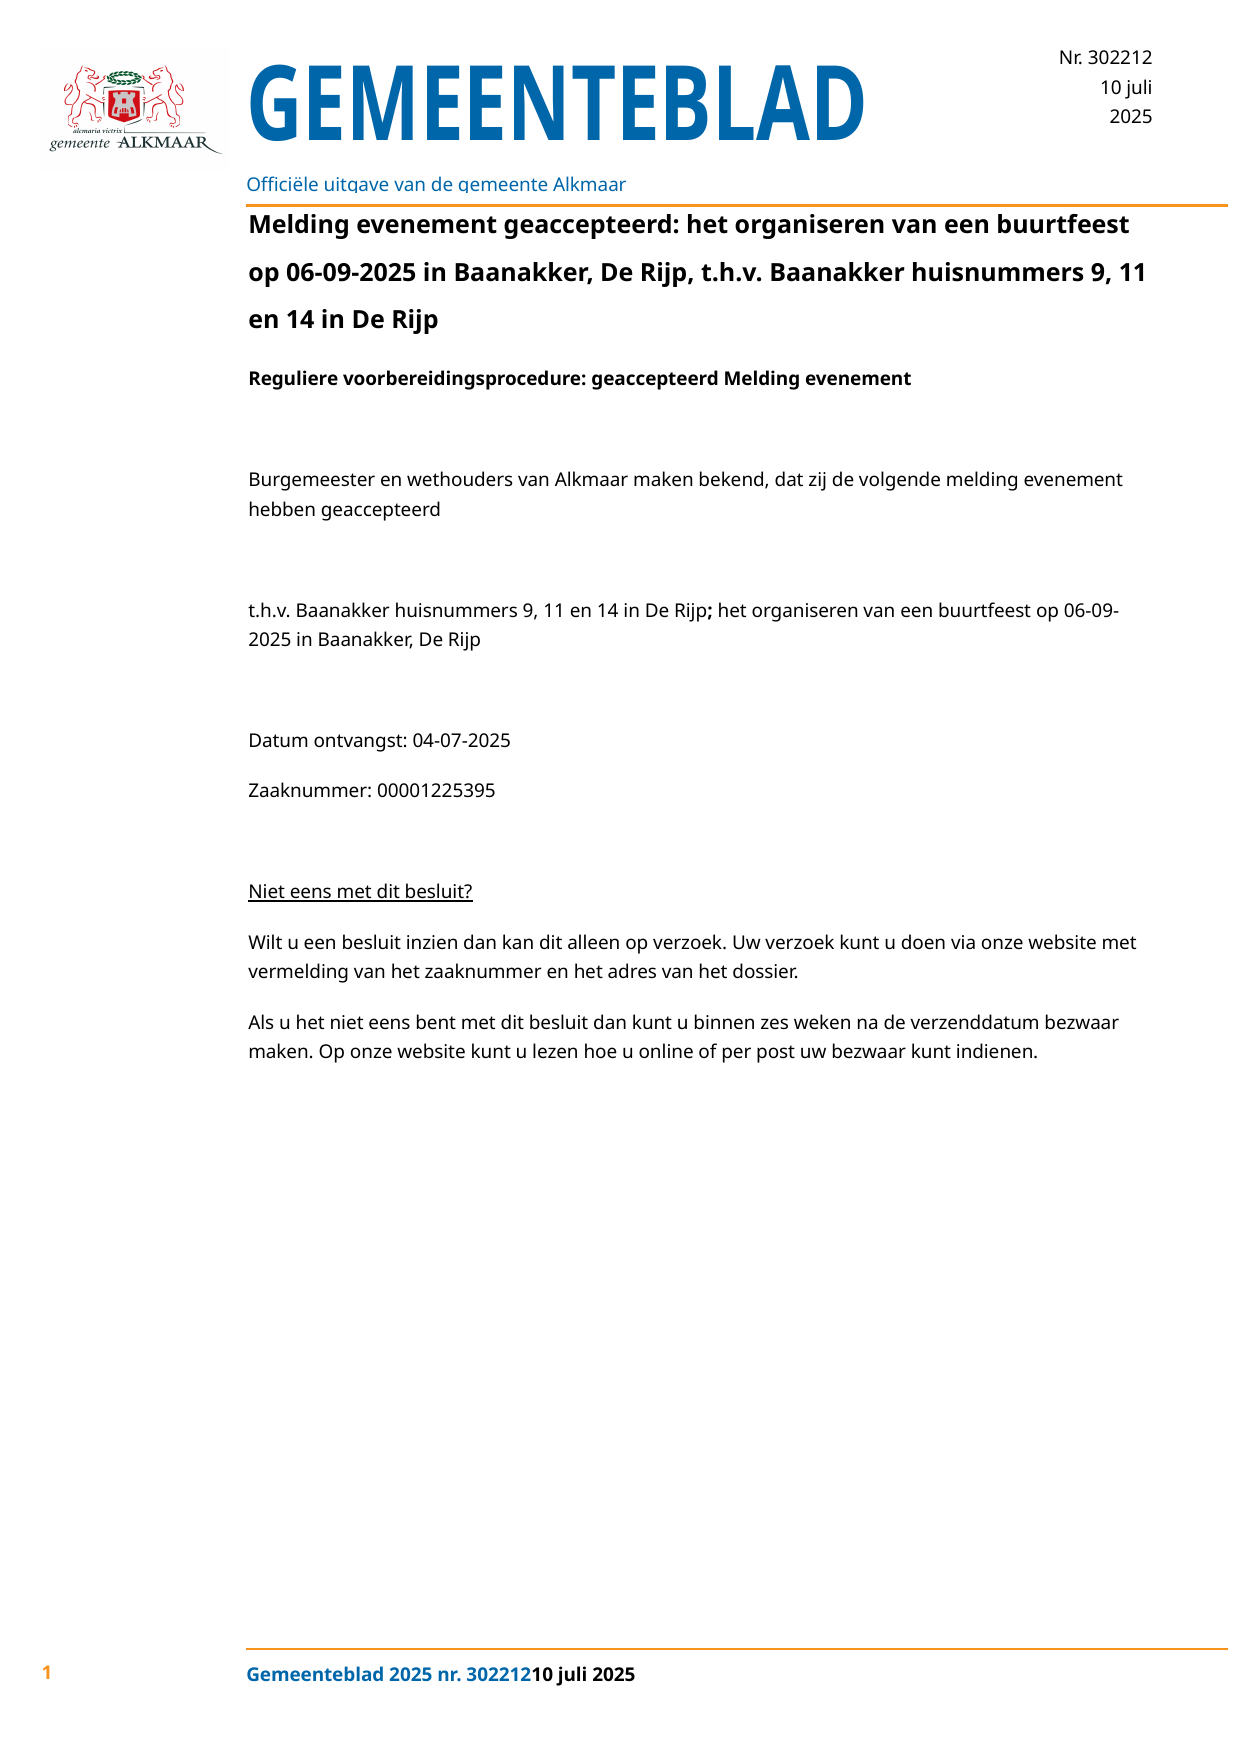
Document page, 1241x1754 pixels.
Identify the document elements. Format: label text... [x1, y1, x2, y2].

text Niet eens met dit besluit? [248, 878, 1152, 904]
text Wilt u een besluit inzien dan kan dit alleen op verzoek. Uw verzoek kunt u doen via onze website met vermelding van het zaaknummer en het adres van het dossier. [248, 929, 1152, 984]
picture [41, 47, 231, 172]
text Melding evenement geaccepteerd: het organiseren van een buurtfeest op 06-09-2025 in Baanakker, De Rijp, t.h.v. Baanakker huisnummers 9, 11 en 14 in De Rijp [248, 207, 1152, 336]
text Burgemeester en wethouders van Alkmaar maken bekend, dat zij de volgende melding evenement hebben geaccepteerd [248, 466, 1152, 522]
text Datum ontvangst: 04-07-2025 [248, 727, 1152, 753]
text t.h.v. Baanakker huisnummers 9, 11 en 14 in De Rijp; het organiseren van een buurtfeest op 06-09-2025 in Baanakker, De Rijp [248, 597, 1152, 652]
text Zaaknummer: 00001225395 [248, 778, 1152, 803]
text Als u het niet eens bent met dit besluit dan kunt u binnen zes weken na de verzenddatum bezwaar maken. Op onze website kunt u lezen hoe u online of per post uw bezwaar kunt indienen. [248, 1009, 1152, 1064]
text Reguliere voorbereidingsprocedure: geaccepteerd Melding evenement [248, 366, 1152, 391]
